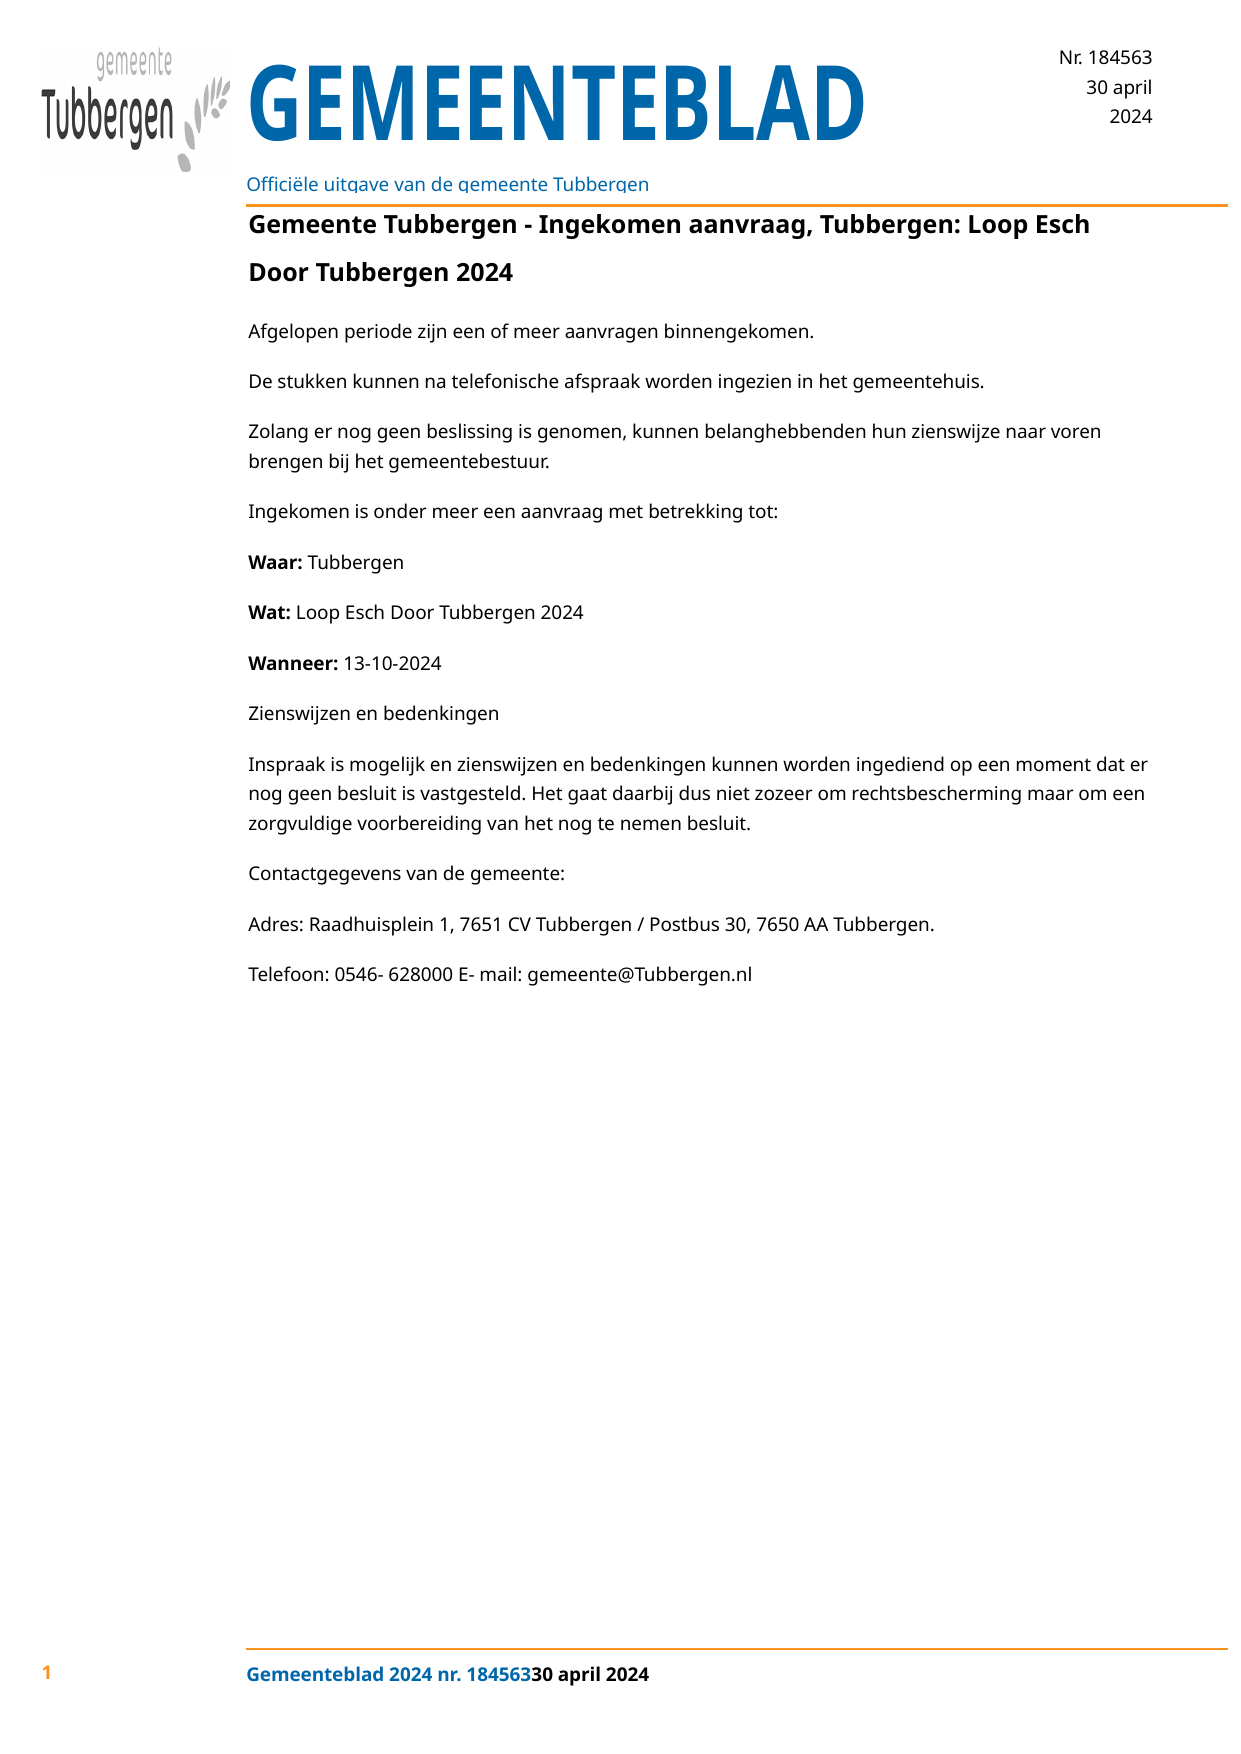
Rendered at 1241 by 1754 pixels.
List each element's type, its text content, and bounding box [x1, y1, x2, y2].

text Afgelopen periode zijn een of meer aanvragen binnengekomen. [248, 318, 1152, 344]
text Ingekomen is onder meer een aanvraag met betrekking tot: [248, 499, 1152, 524]
text Zolang er nog geen beslissing is genomen, kunnen belanghebbenden hun zienswijze naar voren brengen bij het gemeentebestuur. [248, 419, 1152, 474]
text Waar: Tubbergen [248, 549, 1152, 575]
text De stukken kunnen na telefonische afspraak worden ingezien in het gemeentehuis. [248, 368, 1152, 394]
text Telefoon: 0546- 628000 E- mail: gemeente@Tubbergen.nl [248, 961, 1152, 987]
text Gemeente Tubbergen - Ingekomen aanvraag, Tubbergen: Loop Esch Door Tubbergen 2024 [248, 207, 1152, 288]
text Wat: Loop Esch Door Tubbergen 2024 [248, 599, 1152, 625]
text Wanneer: 13-10-2024 [248, 650, 1152, 676]
text Zienswijzen en bedenkingen [248, 700, 1152, 726]
text Contactgegevens van de gemeente: [248, 860, 1152, 886]
text Adres: Raadhuisplein 1, 7651 CV Tubbergen / Postbus 30, 7650 AA Tubbergen. [248, 911, 1152, 937]
text Inspraak is mogelijk en zienswijzen en bedenkingen kunnen worden ingediend op een moment dat er nog geen besluit is vastgesteld. Het gaat daarbij dus niet zozeer om rechtsbescherming maar om een zorgvuldige voorbereiding van het nog te nemen besluit. [248, 751, 1152, 836]
picture [41, 47, 231, 172]
